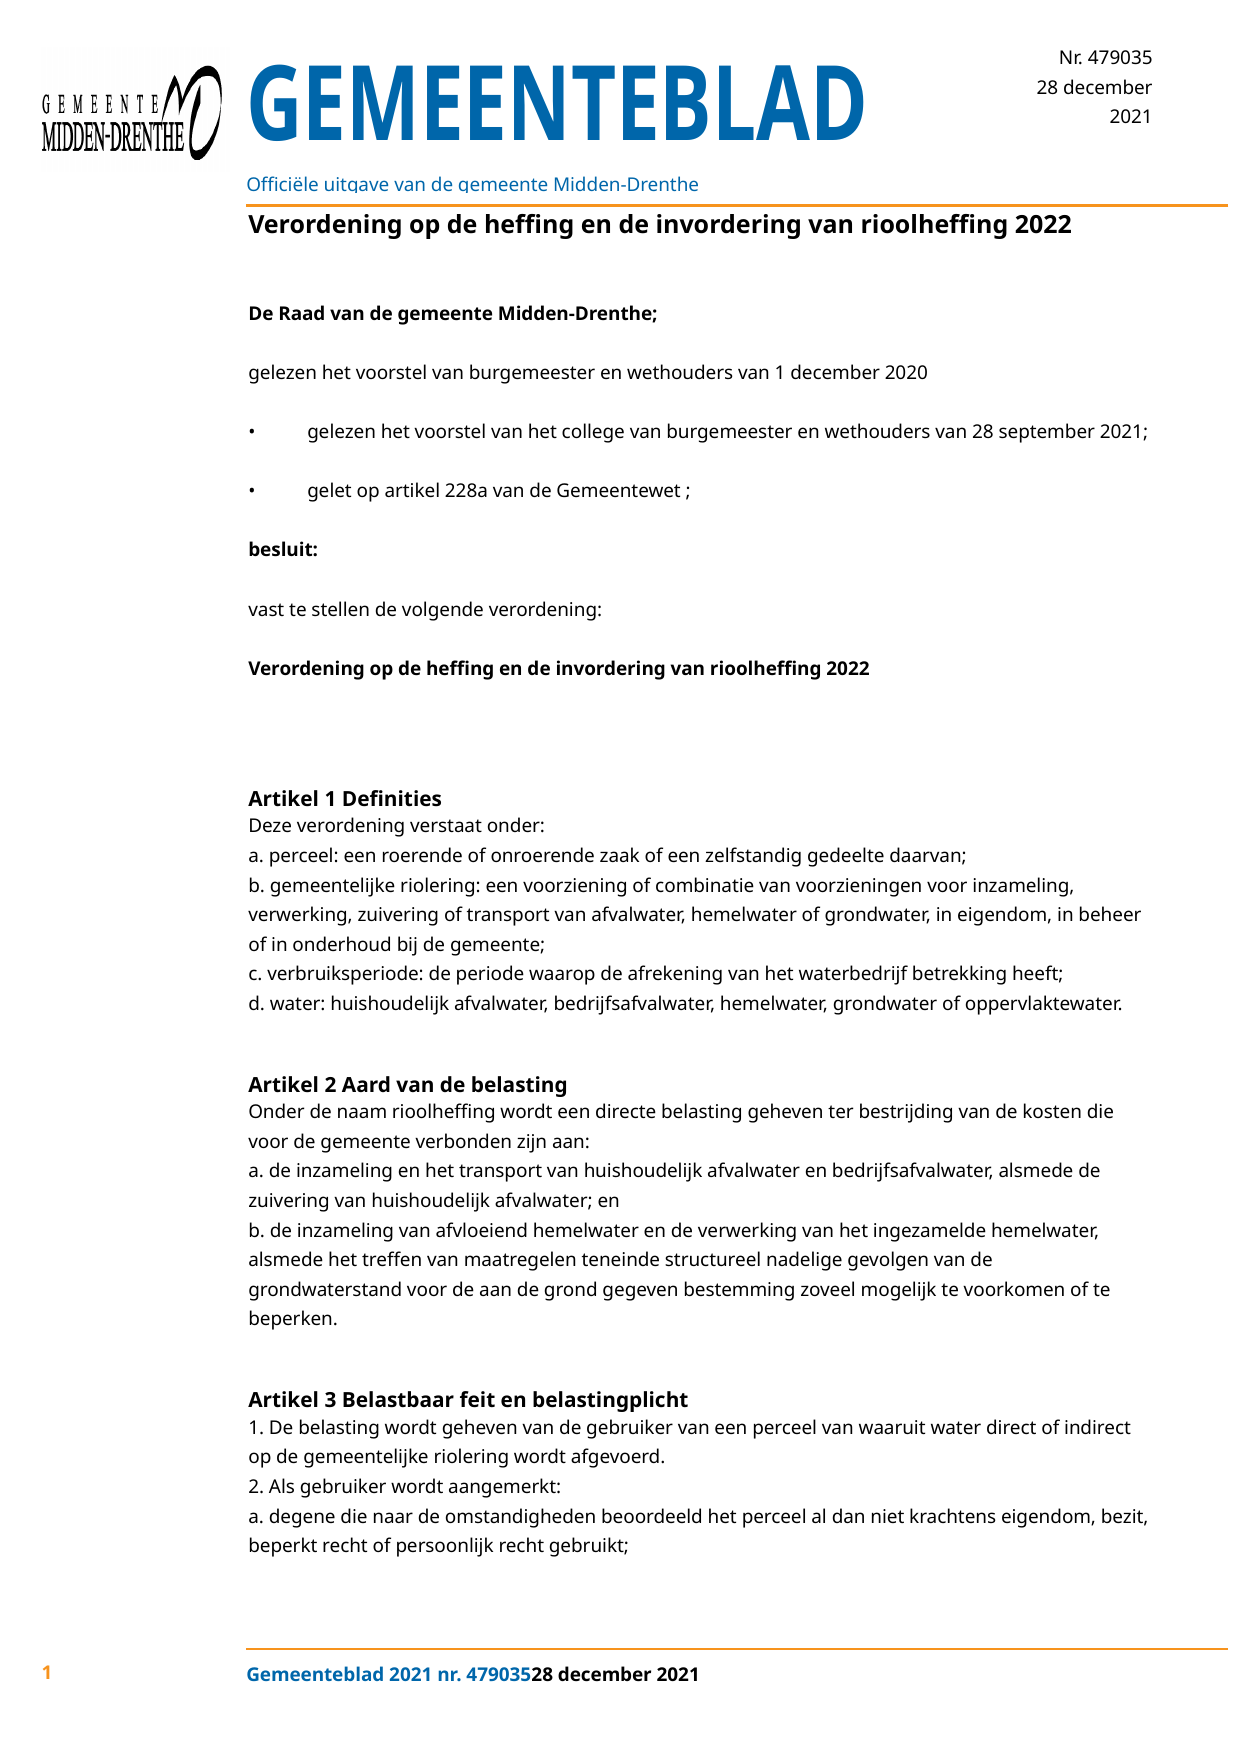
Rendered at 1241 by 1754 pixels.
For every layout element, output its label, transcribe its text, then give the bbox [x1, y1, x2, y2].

picture [41, 47, 231, 172]
text besluit: [248, 537, 1152, 562]
text Onder de naam rioolheffing wordt een directe belasting geheven ter bestrijding van de kosten die voor de gemeente verbonden zijn aan: [248, 1098, 1152, 1154]
text Artikel 3 Belastbaar feit en belastingplicht [248, 1386, 1152, 1414]
text Artikel 1 Definities [248, 784, 1152, 813]
text De Raad van de gemeente Midden-Drenthe; [248, 300, 1152, 326]
text a. perceel: een roerende of onroerende zaak of een zelfstandig gedeelte daarvan; [248, 842, 1152, 868]
text gelezen het voorstel van burgemeester en wethouders van 1 december 2020 [248, 359, 1152, 385]
text b. gemeentelijke riolering: een voorziening of combinatie van voorzieningen voor inzameling, verwerking, zuivering of transport van afvalwater, hemelwater of grondwater, in eigendom, in beheer of in onderhoud bij de gemeente; [248, 872, 1152, 957]
text 1. De belasting wordt geheven van de gebruiker van een perceel van waaruit water direct of indirect op de gemeentelijke riolering wordt afgevoerd. [248, 1414, 1152, 1469]
text Deze verordening verstaat onder: [248, 813, 1152, 838]
list gelet op artikel 228a van de Gemeentewet ; [248, 477, 1152, 503]
text Verordening op de heffing en de invordering van rioolheffing 2022 [248, 207, 1152, 241]
list gelezen het voorstel van het college van burgemeester en wethouders van 28 september 2021; [248, 418, 1152, 444]
text a. degene die naar de omstandigheden beoordeeld het perceel al dan niet krachtens eigendom, bezit, beperkt recht of persoonlijk recht gebruikt; [248, 1503, 1152, 1558]
text vast te stellen de volgende verordening: [248, 596, 1152, 621]
text b. de inzameling van afvloeiend hemelwater en de verwerking van het ingezamelde hemelwater, alsmede het treffen van maatregelen teneinde structureel nadelige gevolgen van de grondwaterstand voor de aan de grond gegeven bestemming zoveel mogelijk te voorkomen of te beperken. [248, 1217, 1152, 1331]
text Verordening op de heffing en de invordering van rioolheffing 2022 [248, 655, 1152, 681]
text 2. Als gebruiker wordt aangemerkt: [248, 1473, 1152, 1499]
text Artikel 2 Aard van de belasting [248, 1070, 1152, 1098]
text c. verbruiksperiode: de periode waarop de afrekening van het waterbedrijf betrekking heeft; [248, 961, 1152, 986]
text d. water: huishoudelijk afvalwater, bedrijfsafvalwater, hemelwater, grondwater of oppervlaktewater. [248, 990, 1152, 1016]
text a. de inzameling en het transport van huishoudelijk afvalwater en bedrijfsafvalwater, alsmede de zuivering van huishoudelijk afvalwater; en [248, 1158, 1152, 1213]
